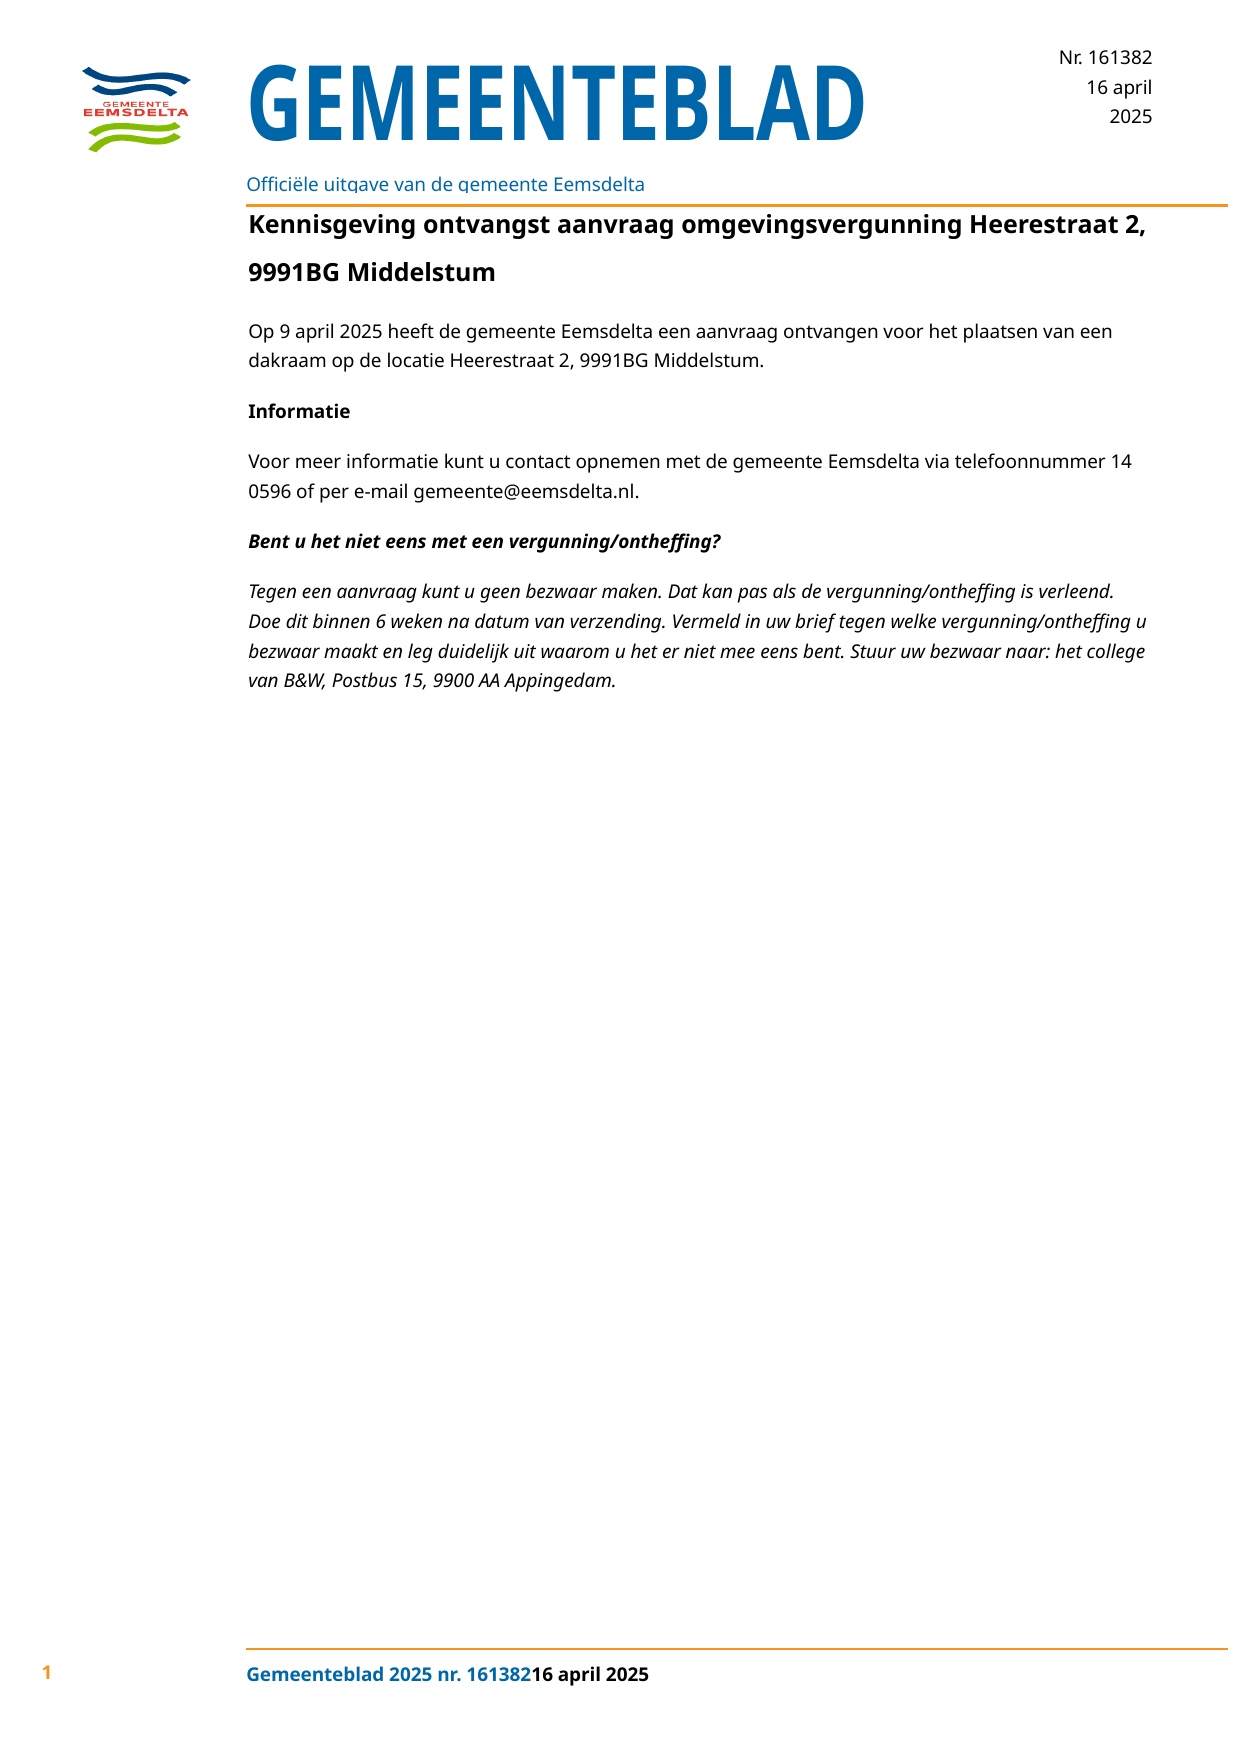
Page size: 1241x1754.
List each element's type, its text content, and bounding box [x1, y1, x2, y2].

text Kennisgeving ontvangst aanvraag omgevingsvergunning Heerestraat 2, 9991BG Middelstum [248, 207, 1152, 288]
text Bent u het niet eens met een vergunning/ontheffing? [248, 528, 1152, 554]
text Informatie [248, 398, 1152, 424]
picture [41, 47, 231, 172]
text Op 9 april 2025 heeft de gemeente Eemsdelta een aanvraag ontvangen voor het plaatsen van een dakraam op de locatie Heerestraat 2, 9991BG Middelstum. [248, 318, 1152, 373]
text Tegen een aanvraag kunt u geen bezwaar maken. Dat kan pas als de vergunning/ontheffing is verleend. Doe dit binnen 6 weken na datum van verzending. Vermeld in uw brief tegen welke vergunning/ontheffing u bezwaar maakt en leg duidelijk uit waarom u het er niet mee eens bent. Stuur uw bezwaar naar: het college van B&W, Postbus 15, 9900 AA Appingedam. [248, 579, 1152, 693]
text Voor meer informatie kunt u contact opnemen met de gemeente Eemsdelta via telefoonnummer 14 0596 of per e-mail gemeente@eemsdelta.nl. [248, 448, 1152, 504]
